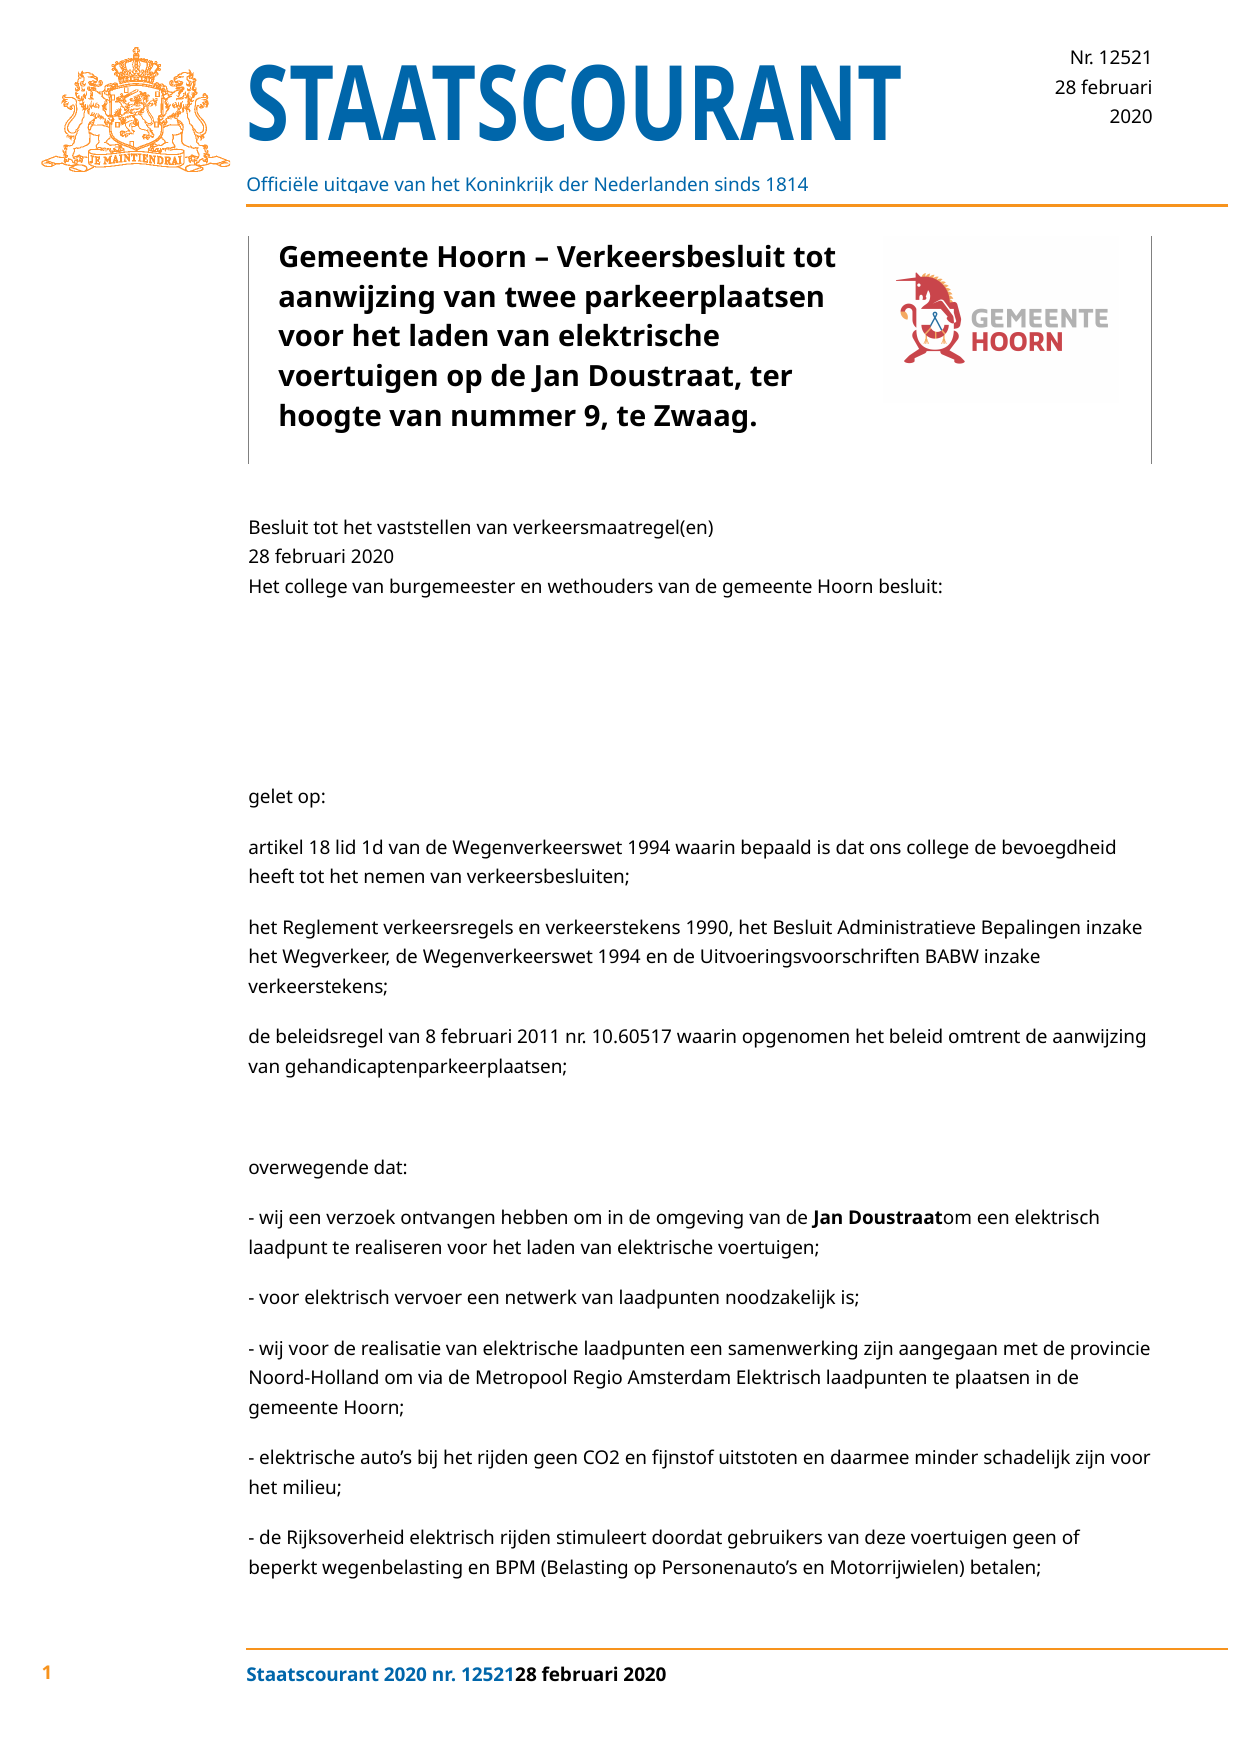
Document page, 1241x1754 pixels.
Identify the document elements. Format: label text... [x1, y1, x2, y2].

text - wij een verzoek ontvangen hebben om in de omgeving van de Jan Doustraatom een elektrisch laadpunt te realiseren voor het laden van elektrische voertuigen; [248, 1204, 1152, 1260]
text artikel 18 lid 1d van de Wegenverkeerswet 1994 waarin bepaald is dat ons college de bevoegdheid heeft tot het nemen van verkeersbesluiten; [248, 834, 1152, 889]
picture [882, 236, 1119, 403]
text Het college van burgemeester en wethouders van de gemeente Hoorn besluit: [248, 573, 1152, 599]
text het Reglement verkeersregels en verkeerstekens 1990, het Besluit Administratieve Bepalingen inzake het Wegverkeer, de Wegenverkeerswet 1994 en de Uitvoeringsvoorschriften BABW inzake verkeerstekens; [248, 914, 1152, 999]
text de beleidsregel van 8 februari 2011 nr. 10.60517 waarin opgenomen het beleid omtrent de aanwijzing van gehandicaptenparkeerplaatsen; [248, 1024, 1152, 1079]
text gelet op: [248, 784, 1152, 809]
text - elektrische auto’s bij het rijden geen CO2 en fijnstof uitstoten en daarmee minder schadelijk zijn voor het milieu; [248, 1444, 1152, 1500]
text overwegende dat: [248, 1154, 1152, 1180]
text Besluit tot het vaststellen van verkeersmaatregel(en) [248, 514, 1152, 540]
picture [41, 47, 231, 172]
table_header [850, 236, 1151, 464]
text 28 februari 2020 [248, 544, 1152, 569]
text - wij voor de realisatie van elektrische laadpunten een samenwerking zijn aangegaan met de provincie Noord-Holland om via de Metropool Regio Amsterdam Elektrisch laadpunten te plaatsen in de gemeente Hoorn; [248, 1335, 1152, 1420]
text - voor elektrisch vervoer een netwerk van laadpunten noodzakelijk is; [248, 1284, 1152, 1310]
table_header Gemeente Hoorn – Verkeersbesluit tot aanwijzing van twee parkeerplaatsen voor het laden van elektrische voertuigen op de Jan Doustraat, ter hoogte van nummer 9, te Zwaag. [249, 236, 850, 464]
text - de Rijksoverheid elektrisch rijden stimuleert doordat gebruikers van deze voertuigen geen of beperkt wegenbelasting en BPM (Belasting op Personenauto’s en Motorrijwielen) betalen; [248, 1524, 1152, 1580]
